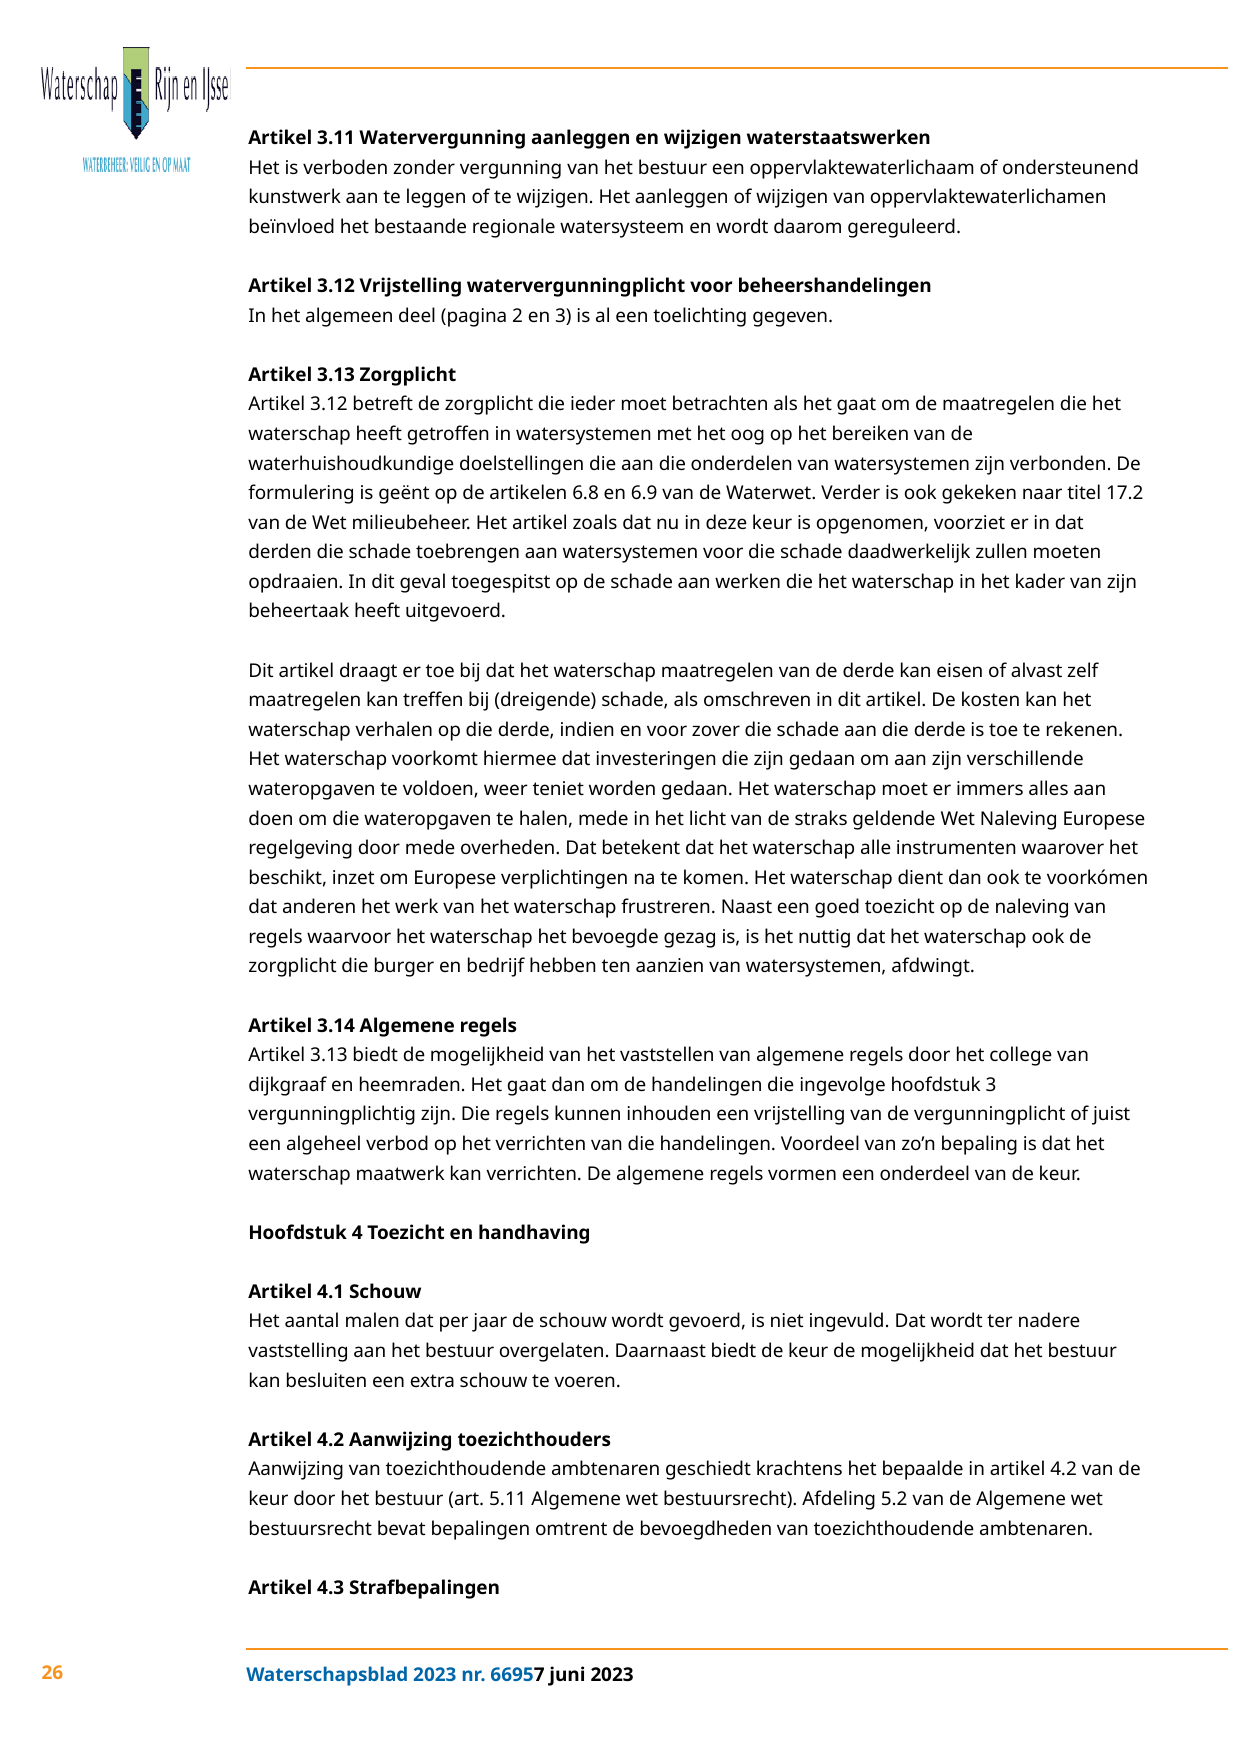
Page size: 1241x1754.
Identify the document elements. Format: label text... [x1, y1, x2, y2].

text Artikel 3.13 biedt de mogelijkheid van het vaststellen van algemene regels door het college van dijkgraaf en heemraden. Het gaat dan om de handelingen die ingevolge hoofdstuk 3 vergunningplichtig zijn. Die regels kunnen inhouden een vrijstelling van de vergunningplicht of juist een algeheel verbod op het verrichten van die handelingen. Voordeel van zo’n bepaling is dat het waterschap maatwerk kan verrichten. De algemene regels vormen een onderdeel van de keur. [248, 1041, 1152, 1186]
text Artikel 4.2 Aanwijzing toezichthouders [248, 1426, 1152, 1452]
text Artikel 3.12 betreft de zorgplicht die ieder moet betrachten als het gaat om de maatregelen die het waterschap heeft getroffen in watersystemen met het oog op het bereiken van de waterhuishoudkundige doelstellingen die aan die onderdelen van watersystemen zijn verbonden. De formulering is geënt op de artikelen 6.8 en 6.9 van de Waterwet. Verder is ook gekeken naar titel 17.2 van de Wet milieubeheer. Het artikel zoals dat nu in deze keur is opgenomen, voorziet er in dat derden die schade toebrengen aan watersystemen voor die schade daadwerkelijk zullen moeten opdraaien. In dit geval toegespitst op de schade aan werken die het waterschap in het kader van zijn beheertaak heeft uitgevoerd. [248, 391, 1152, 623]
text Artikel 4.3 Strafbepalingen [248, 1574, 1152, 1600]
text Aanwijzing van toezichthoudende ambtenaren geschiedt krachtens het bepaalde in artikel 4.2 van de keur door het bestuur (art. 5.11 Algemene wet bestuursrecht). Afdeling 5.2 van de Algemene wet bestuursrecht bevat bepalingen omtrent de bevoegdheden van toezichthoudende ambtenaren. [248, 1456, 1152, 1541]
text Het aantal malen dat per jaar de schouw wordt gevoerd, is niet ingevuld. Dat wordt ter nadere vaststelling aan het bestuur overgelaten. Daarnaast biedt de keur de mogelijkheid dat het bestuur kan besluiten een extra schouw te voeren. [248, 1308, 1152, 1393]
text Het is verboden zonder vergunning van het bestuur een oppervlaktewaterlichaam of ondersteunend kunstwerk aan te leggen of te wijzigen. Het aanleggen of wijzigen van oppervlaktewaterlichamen beïnvloed het bestaande regionale watersysteem en wordt daarom gereguleerd. [248, 154, 1152, 239]
text Artikel 3.13 Zorgplicht [248, 361, 1152, 387]
text In het algemeen deel (pagina 2 en 3) is al een toelichting gegeven. [248, 302, 1152, 328]
text Artikel 3.11 Watervergunning aanleggen en wijzigen waterstaatswerken [248, 124, 1152, 150]
text Artikel 3.12 Vrijstelling watervergunningplicht voor beheershandelingen [248, 272, 1152, 298]
text Artikel 4.1 Schouw [248, 1278, 1152, 1304]
text Artikel 3.14 Algemene regels [248, 1012, 1152, 1038]
picture [41, 47, 231, 172]
text Hoofdstuk 4 Toezicht en handhaving [248, 1219, 1152, 1245]
text Dit artikel draagt er toe bij dat het waterschap maatregelen van de derde kan eisen of alvast zelf maatregelen kan treffen bij (dreigende) schade, als omschreven in dit artikel. De kosten kan het waterschap verhalen op die derde, indien en voor zover die schade aan die derde is toe te rekenen. Het waterschap voorkomt hiermee dat investeringen die zijn gedaan om aan zijn verschillende wateropgaven te voldoen, weer teniet worden gedaan. Het waterschap moet er immers alles aan doen om die wateropgaven te halen, mede in het licht van de straks geldende Wet Naleving Europese regelgeving door mede overheden. Dat betekent dat het waterschap alle instrumenten waarover het beschikt, inzet om Europese verplichtingen na te komen. Het waterschap dient dan ook te voorkómen dat anderen het werk van het waterschap frustreren. Naast een goed toezicht op de naleving van regels waarvoor het waterschap het bevoegde gezag is, is het nuttig dat het waterschap ook de zorgplicht die burger en bedrijf hebben ten aanzien van watersystemen, afdwingt. [248, 657, 1152, 978]
